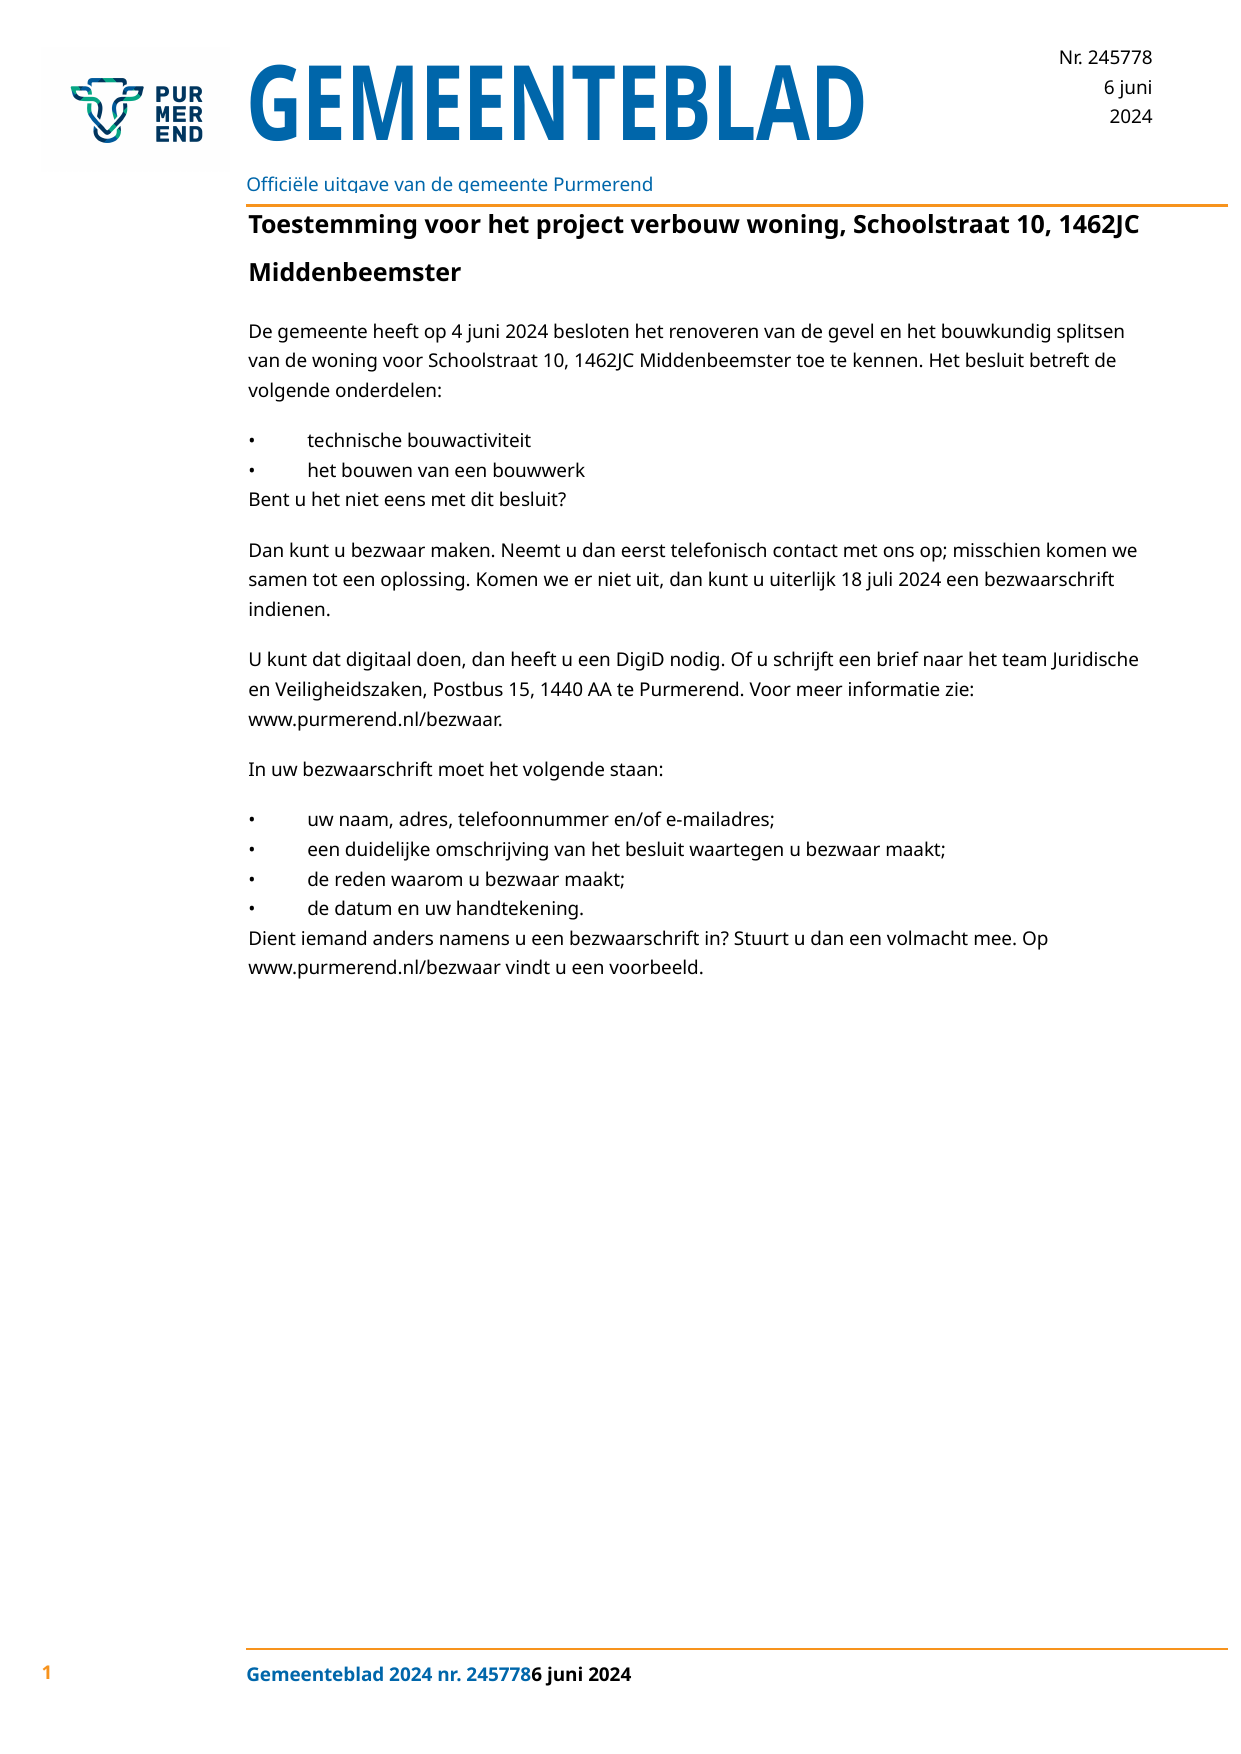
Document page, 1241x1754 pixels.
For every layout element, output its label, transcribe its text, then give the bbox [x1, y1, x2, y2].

text Dient iemand anders namens u een bezwaarschrift in? Stuurt u dan een volmacht mee. Op www.purmerend.nl/bezwaar vindt u een voorbeeld. [248, 925, 1152, 980]
list uw naam, adres, telefoonnummer en/of e-mailadres; [248, 807, 1152, 832]
text Bent u het niet eens met dit besluit? [248, 487, 1152, 512]
list technische bouwactiviteit [248, 427, 1152, 453]
text Toestemming voor het project verbouw woning, Schoolstraat 10, 1462JC Middenbeemster [248, 207, 1152, 288]
list de datum en uw handtekening. [248, 895, 1152, 921]
text In uw bezwaarschrift moet het volgende staan: [248, 756, 1152, 782]
list de reden waarom u bezwaar maakt; [248, 866, 1152, 892]
list een duidelijke omschrijving van het besluit waartegen u bezwaar maakt; [248, 836, 1152, 862]
picture [41, 47, 231, 172]
text De gemeente heeft op 4 juni 2024 besloten het renoveren van de gevel en het bouwkundig splitsen van de woning voor Schoolstraat 10, 1462JC Middenbeemster toe te kennen. Het besluit betreft de volgende onderdelen: [248, 318, 1152, 403]
list het bouwen van een bouwwerk [248, 457, 1152, 483]
text Dan kunt u bezwaar maken. Neemt u dan eerst telefonisch contact met ons op; misschien komen we samen tot een oplossing. Komen we er niet uit, dan kunt u uiterlijk 18 juli 2024 een bezwaarschrift indienen. [248, 537, 1152, 622]
text U kunt dat digitaal doen, dan heeft u een DigiD nodig. Of u schrijft een brief naar het team Juridische en Veiligheidszaken, Postbus 15, 1440 AA te Purmerend. Voor meer informatie zie: www.purmerend.nl/bezwaar. [248, 647, 1152, 732]
